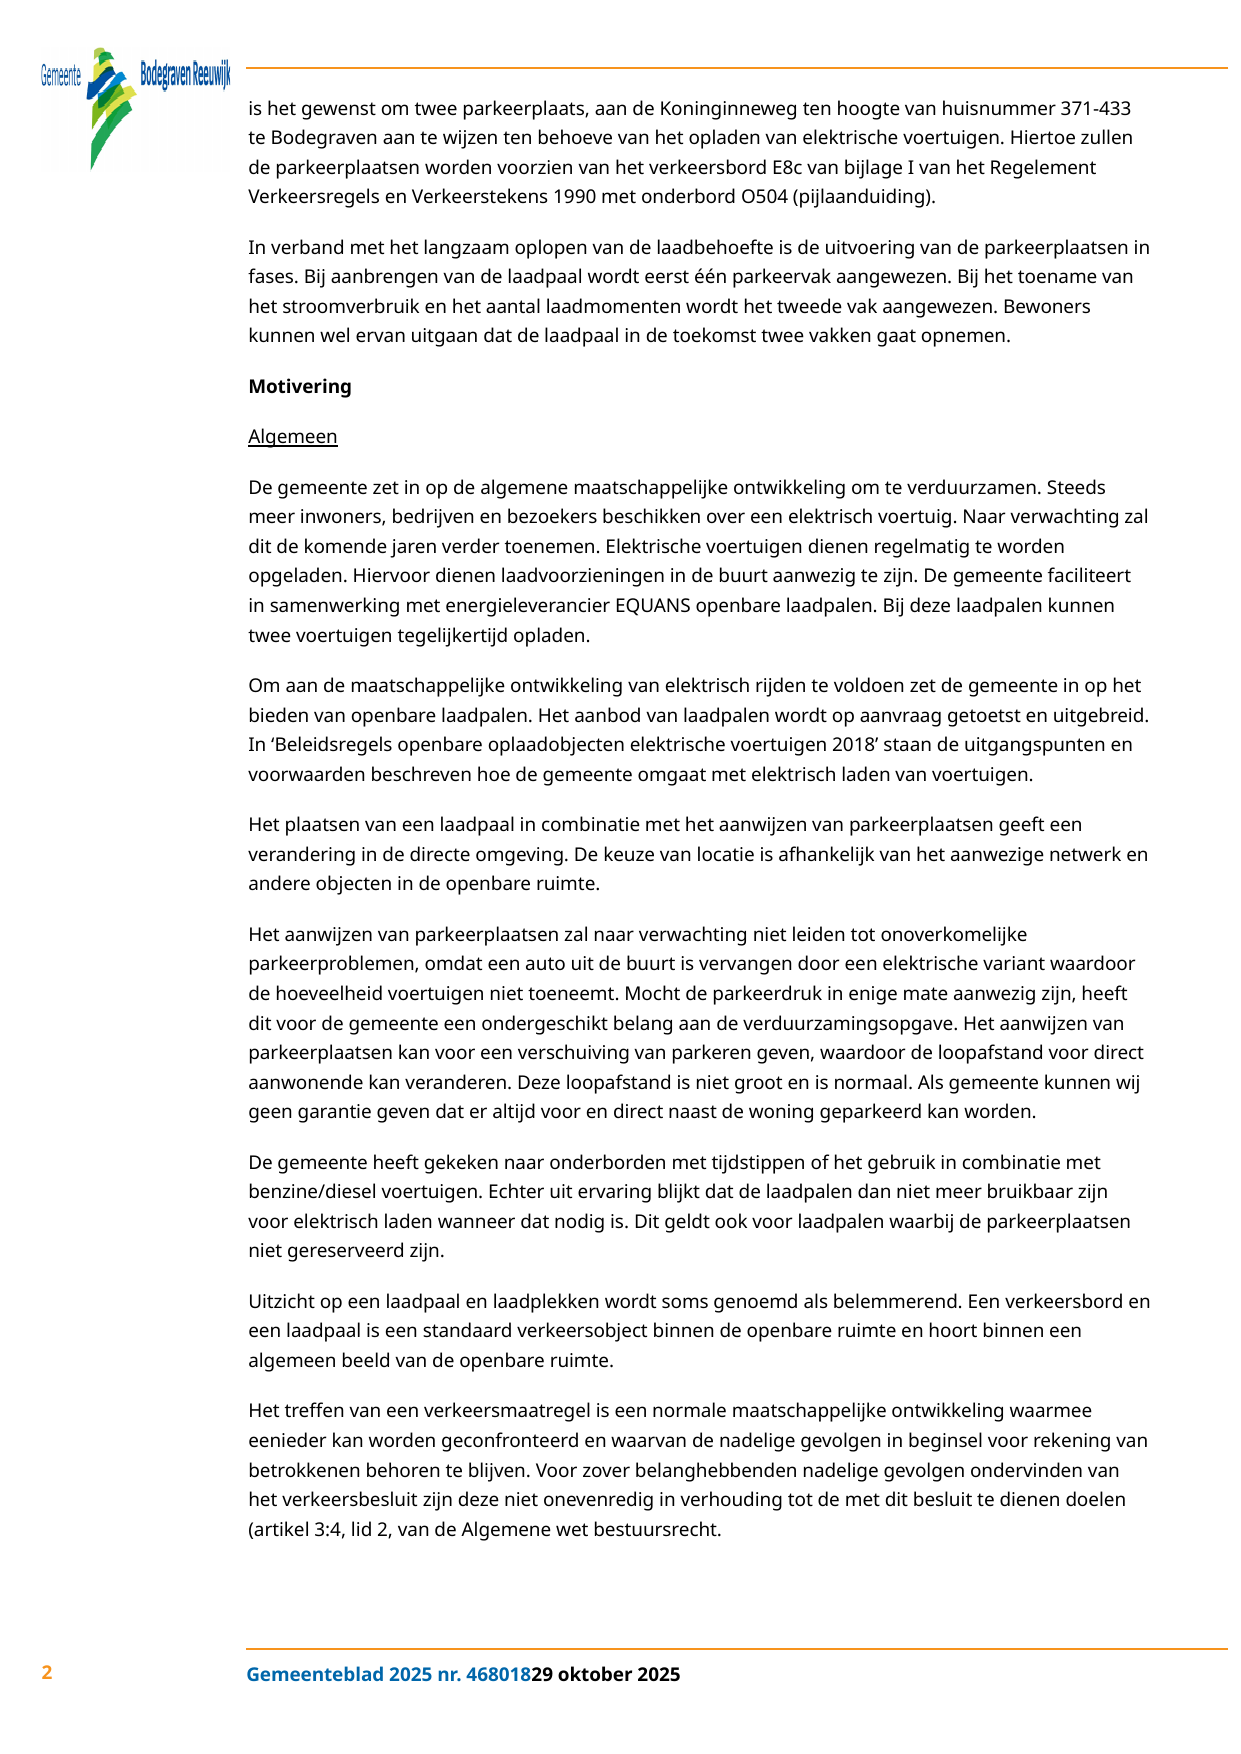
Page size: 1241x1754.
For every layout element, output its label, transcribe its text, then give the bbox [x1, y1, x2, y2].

text In verband met het langzaam oplopen van de laadbehoefte is de uitvoering van de parkeerplaatsen in fases. Bij aanbrengen van de laadpaal wordt eerst één parkeervak aangewezen. Bij het toename van het stroomverbruik en het aantal laadmomenten wordt het tweede vak aangewezen. Bewoners kunnen wel ervan uitgaan dat de laadpaal in de toekomst twee vakken gaat opnemen. [248, 234, 1152, 348]
text Algemeen [248, 423, 1152, 449]
text Motivering [248, 373, 1152, 399]
text De gemeente zet in op de algemene maatschappelijke ontwikkeling om te verduurzamen. Steeds meer inwoners, bedrijven en bezoekers beschikken over een elektrisch voertuig. Naar verwachting zal dit de komende jaren verder toenemen. Elektrische voertuigen dienen regelmatig te worden opgeladen. Hiervoor dienen laadvoorzieningen in de buurt aanwezig te zijn. De gemeente faciliteert in samenwerking met energieleverancier EQUANS openbare laadpalen. Bij deze laadpalen kunnen twee voertuigen tegelijkertijd opladen. [248, 474, 1152, 648]
text De gemeente heeft gekeken naar onderborden met tijdstippen of het gebruik in combinatie met benzine/diesel voertuigen. Echter uit ervaring blijkt dat de laadpalen dan niet meer bruikbaar zijn voor elektrisch laden wanneer dat nodig is. Dit geldt ook voor laadpalen waarbij de parkeerplaatsen niet gereserveerd zijn. [248, 1149, 1152, 1263]
text Het aanwijzen van parkeerplaatsen zal naar verwachting niet leiden tot onoverkomelijke parkeerproblemen, omdat een auto uit de buurt is vervangen door een elektrische variant waardoor de hoeveelheid voertuigen niet toeneemt. Mocht de parkeerdruk in enige mate aanwezig zijn, heeft dit voor de gemeente een ondergeschikt belang aan de verduurzamingsopgave. Het aanwijzen van parkeerplaatsen kan voor een verschuiving van parkeren geven, waardoor de loopafstand voor direct aanwonende kan veranderen. Deze loopafstand is niet groot en is normaal. Als gemeente kunnen wij geen garantie geven dat er altijd voor en direct naast de woning geparkeerd kan worden. [248, 921, 1152, 1124]
text is het gewenst om twee parkeerplaats, aan de Koninginneweg ten hoogte van huisnummer 371-433 te Bodegraven aan te wijzen ten behoeve van het opladen van elektrische voertuigen. Hiertoe zullen de parkeerplaatsen worden voorzien van het verkeersbord E8c van bijlage I van het Regelement Verkeersregels en Verkeerstekens 1990 met onderbord O504 (pijlaanduiding). [248, 95, 1152, 209]
picture [41, 47, 231, 172]
text Het treffen van een verkeersmaatregel is een normale maatschappelijke ontwikkeling waarmee eenieder kan worden geconfronteerd en waarvan de nadelige gevolgen in beginsel voor rekening van betrokkenen behoren te blijven. Voor zover belanghebbenden nadelige gevolgen ondervinden van het verkeersbesluit zijn deze niet onevenredig in verhouding tot de met dit besluit te dienen doelen (artikel 3:4, lid 2, van de Algemene wet bestuursrecht. [248, 1398, 1152, 1542]
text Om aan de maatschappelijke ontwikkeling van elektrisch rijden te voldoen zet de gemeente in op het bieden van openbare laadpalen. Het aanbod van laadpalen wordt op aanvraag getoetst en uitgebreid. In ‘Beleidsregels openbare oplaadobjecten elektrische voertuigen 2018’ staan de uitgangspunten en voorwaarden beschreven hoe de gemeente omgaat met elektrisch laden van voertuigen. [248, 672, 1152, 787]
text Uitzicht op een laadpaal en laadplekken wordt soms genoemd als belemmerend. Een verkeersbord en een laadpaal is een standaard verkeersobject binnen de openbare ruimte en hoort binnen een algemeen beeld van de openbare ruimte. [248, 1288, 1152, 1373]
text Het plaatsen van een laadpaal in combinatie met het aanwijzen van parkeerplaatsen geeft een verandering in de directe omgeving. De keuze van locatie is afhankelijk van het aanwezige netwerk en andere objecten in de openbare ruimte. [248, 811, 1152, 896]
